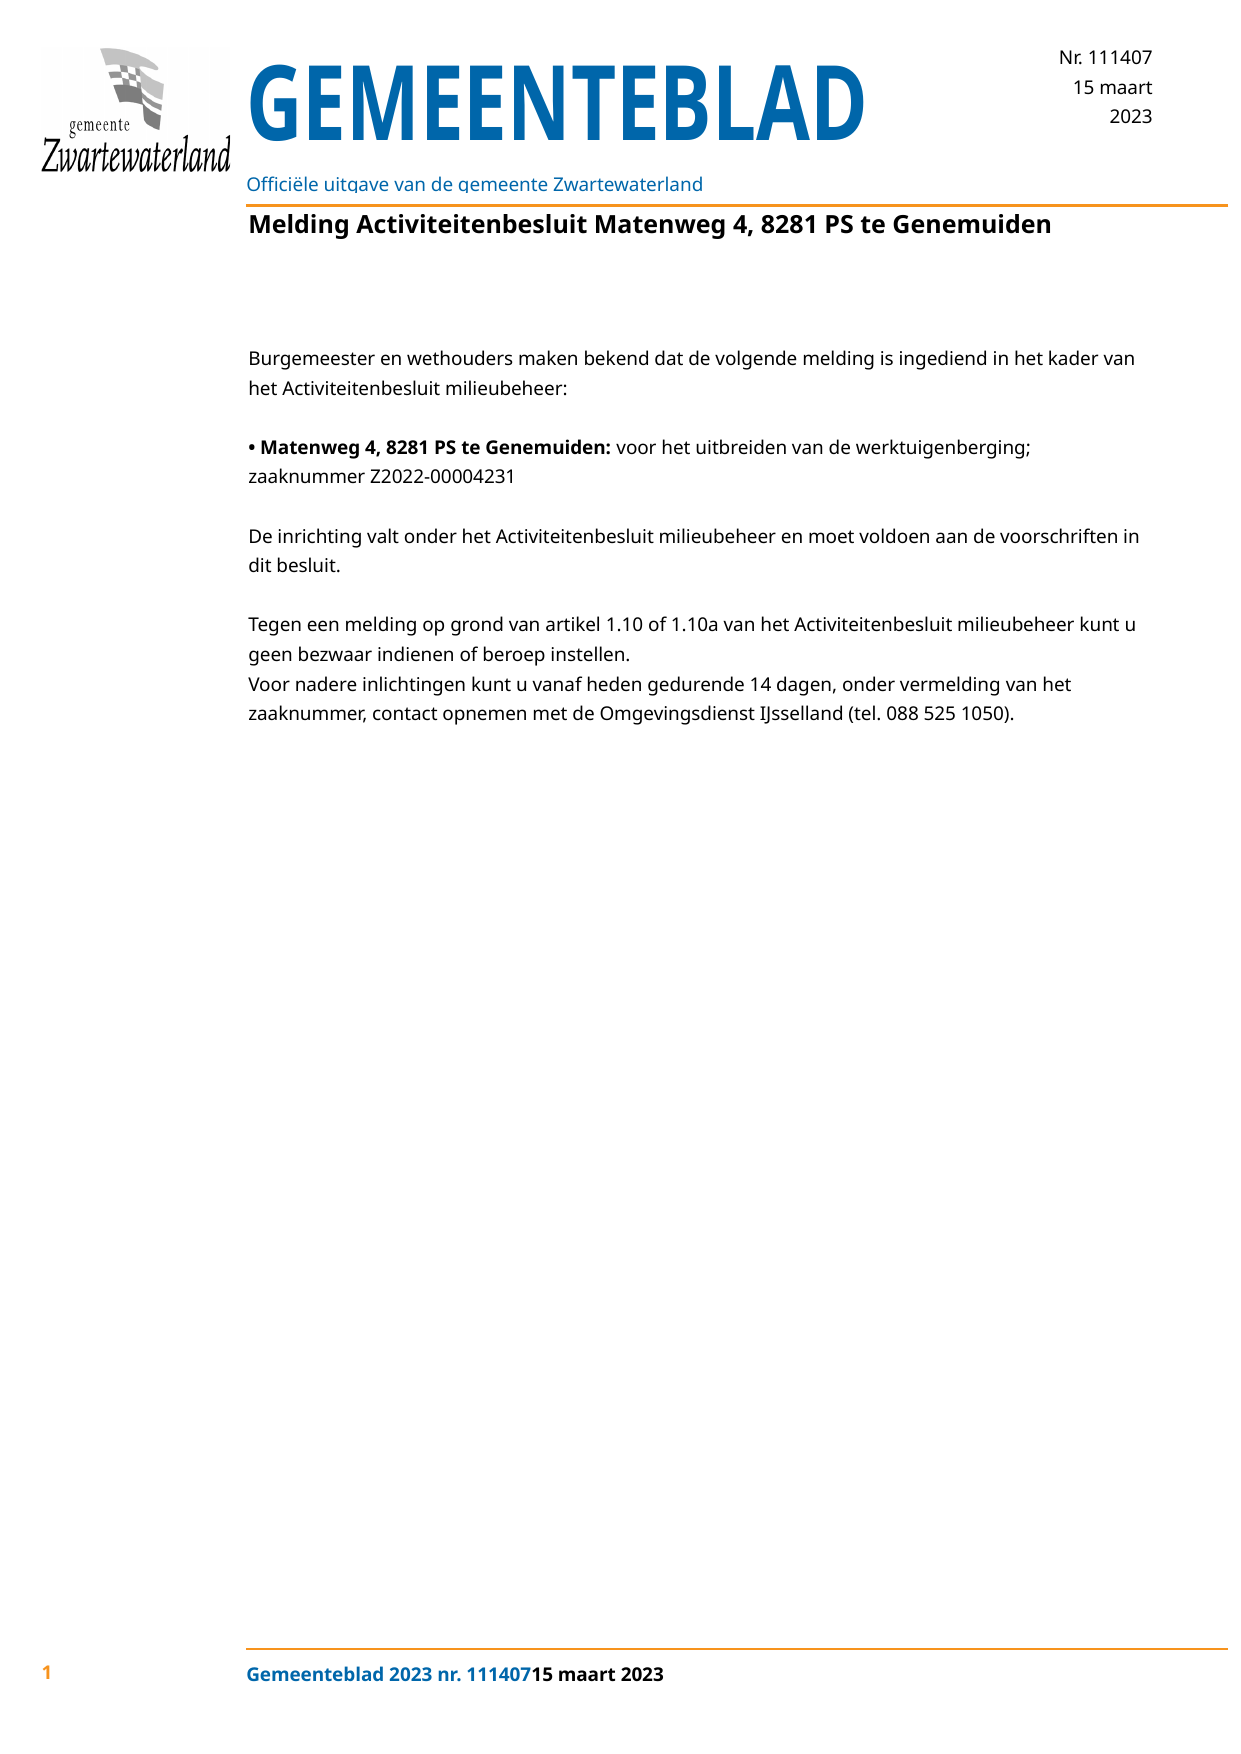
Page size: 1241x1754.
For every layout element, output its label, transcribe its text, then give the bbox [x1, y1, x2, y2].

picture [41, 47, 231, 172]
text Voor nadere inlichtingen kunt u vanaf heden gedurende 14 dagen, onder vermelding van het zaaknummer, contact opnemen met de Omgevingsdienst IJsselland (tel. 088 525 1050). [248, 671, 1152, 726]
text Melding Activiteitenbesluit Matenweg 4, 8281 PS te Genemuiden [248, 207, 1152, 241]
text Tegen een melding op grond van artikel 1.10 of 1.10a van het Activiteitenbesluit milieubeheer kunt u geen bezwaar indienen of beroep instellen. [248, 612, 1152, 667]
text • Matenweg 4, 8281 PS te Genemuiden: voor het uitbreiden van de werktuigenberging; zaaknummer Z2022-00004231 [248, 434, 1152, 489]
text Burgemeester en wethouders maken bekend dat de volgende melding is ingediend in het kader van het Activiteitenbesluit milieubeheer: [248, 345, 1152, 401]
text De inrichting valt onder het Activiteitenbesluit milieubeheer en moet voldoen aan de voorschriften in dit besluit. [248, 523, 1152, 578]
